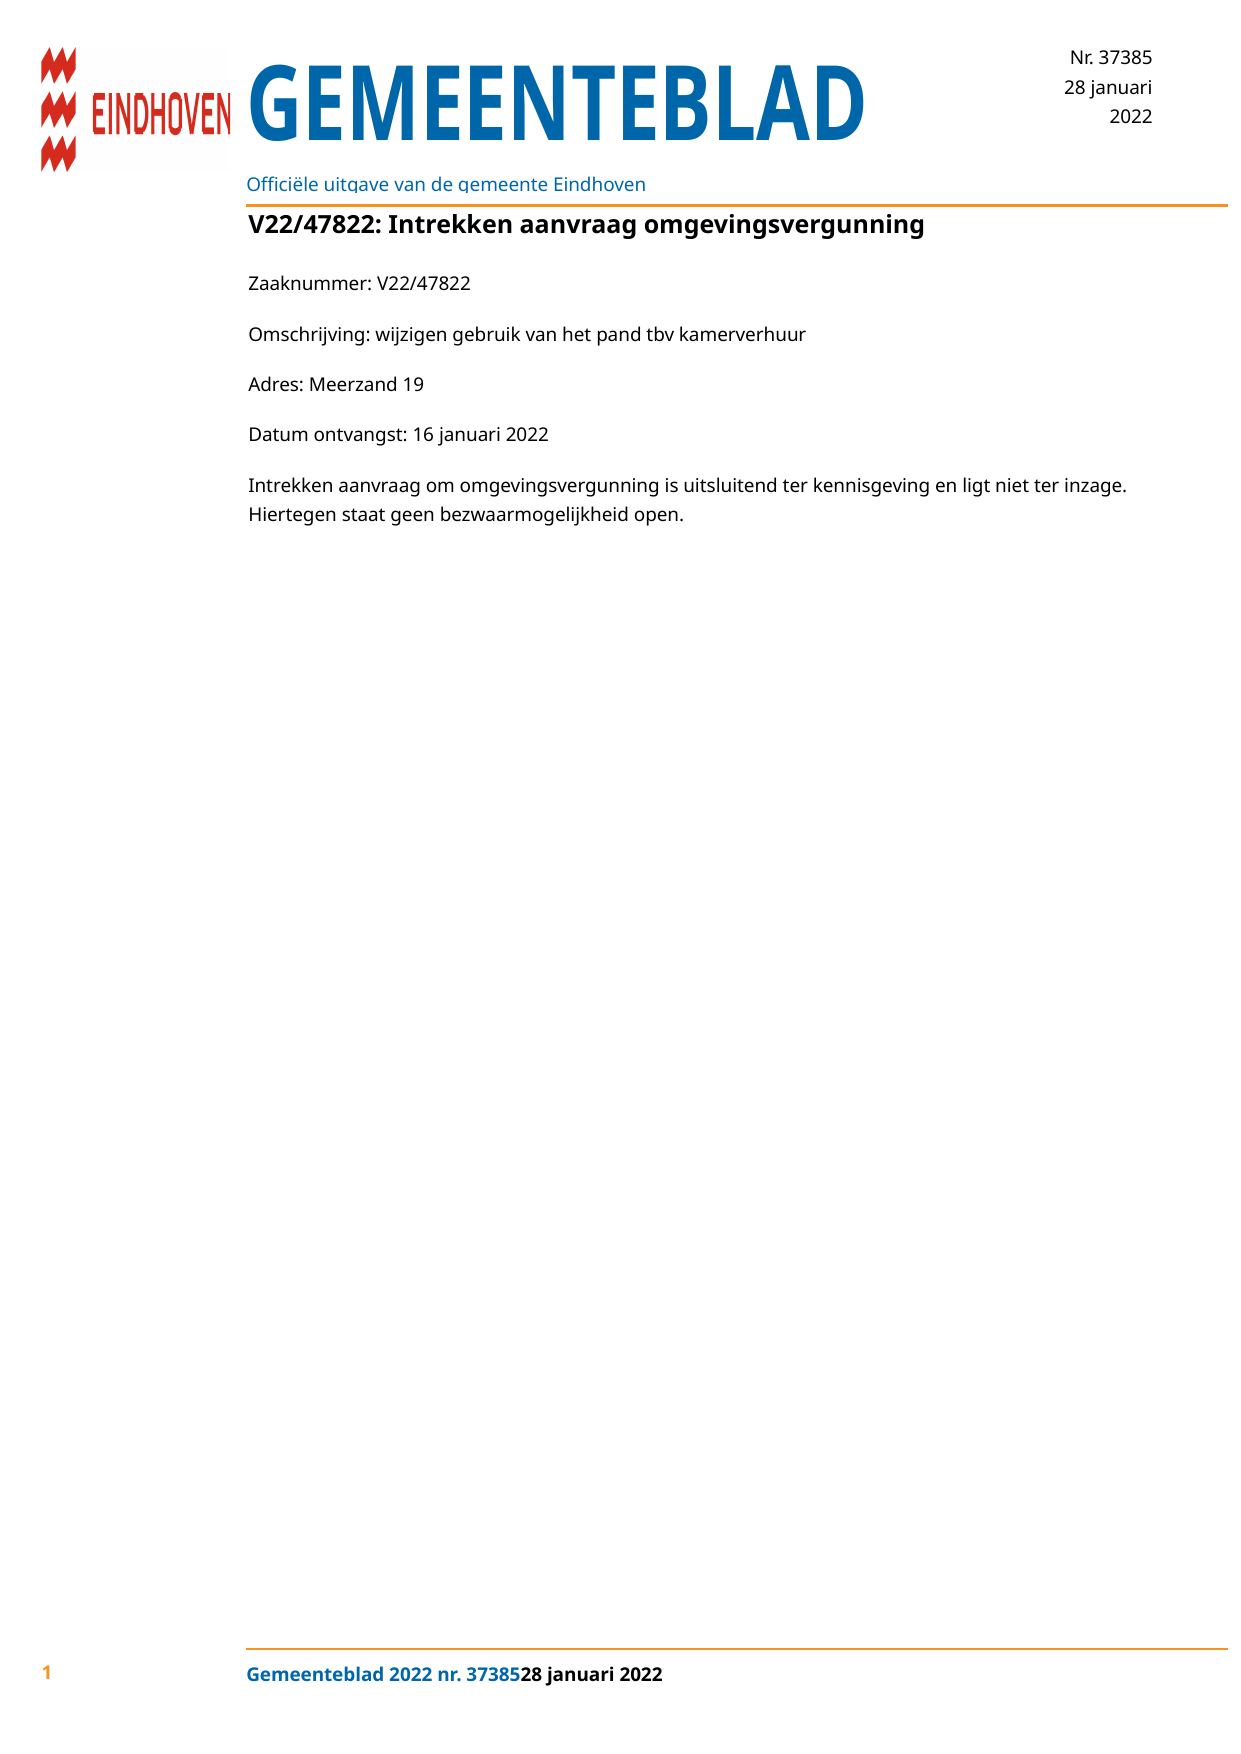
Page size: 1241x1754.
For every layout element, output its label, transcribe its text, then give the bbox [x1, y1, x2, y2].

text Intrekken aanvraag om omgevingsvergunning is uitsluitend ter kennisgeving en ligt niet ter inzage. Hiertegen staat geen bezwaarmogelijkheid open. [248, 472, 1152, 527]
text Zaaknummer: V22/47822 [248, 270, 1152, 296]
text V22/47822: Intrekken aanvraag omgevingsvergunning [248, 207, 1152, 241]
text Adres: Meerzand 19 [248, 371, 1152, 397]
picture [41, 47, 231, 172]
text Datum ontvangst: 16 januari 2022 [248, 422, 1152, 447]
text Omschrijving: wijzigen gebruik van het pand tbv kamerverhuur [248, 321, 1152, 346]
